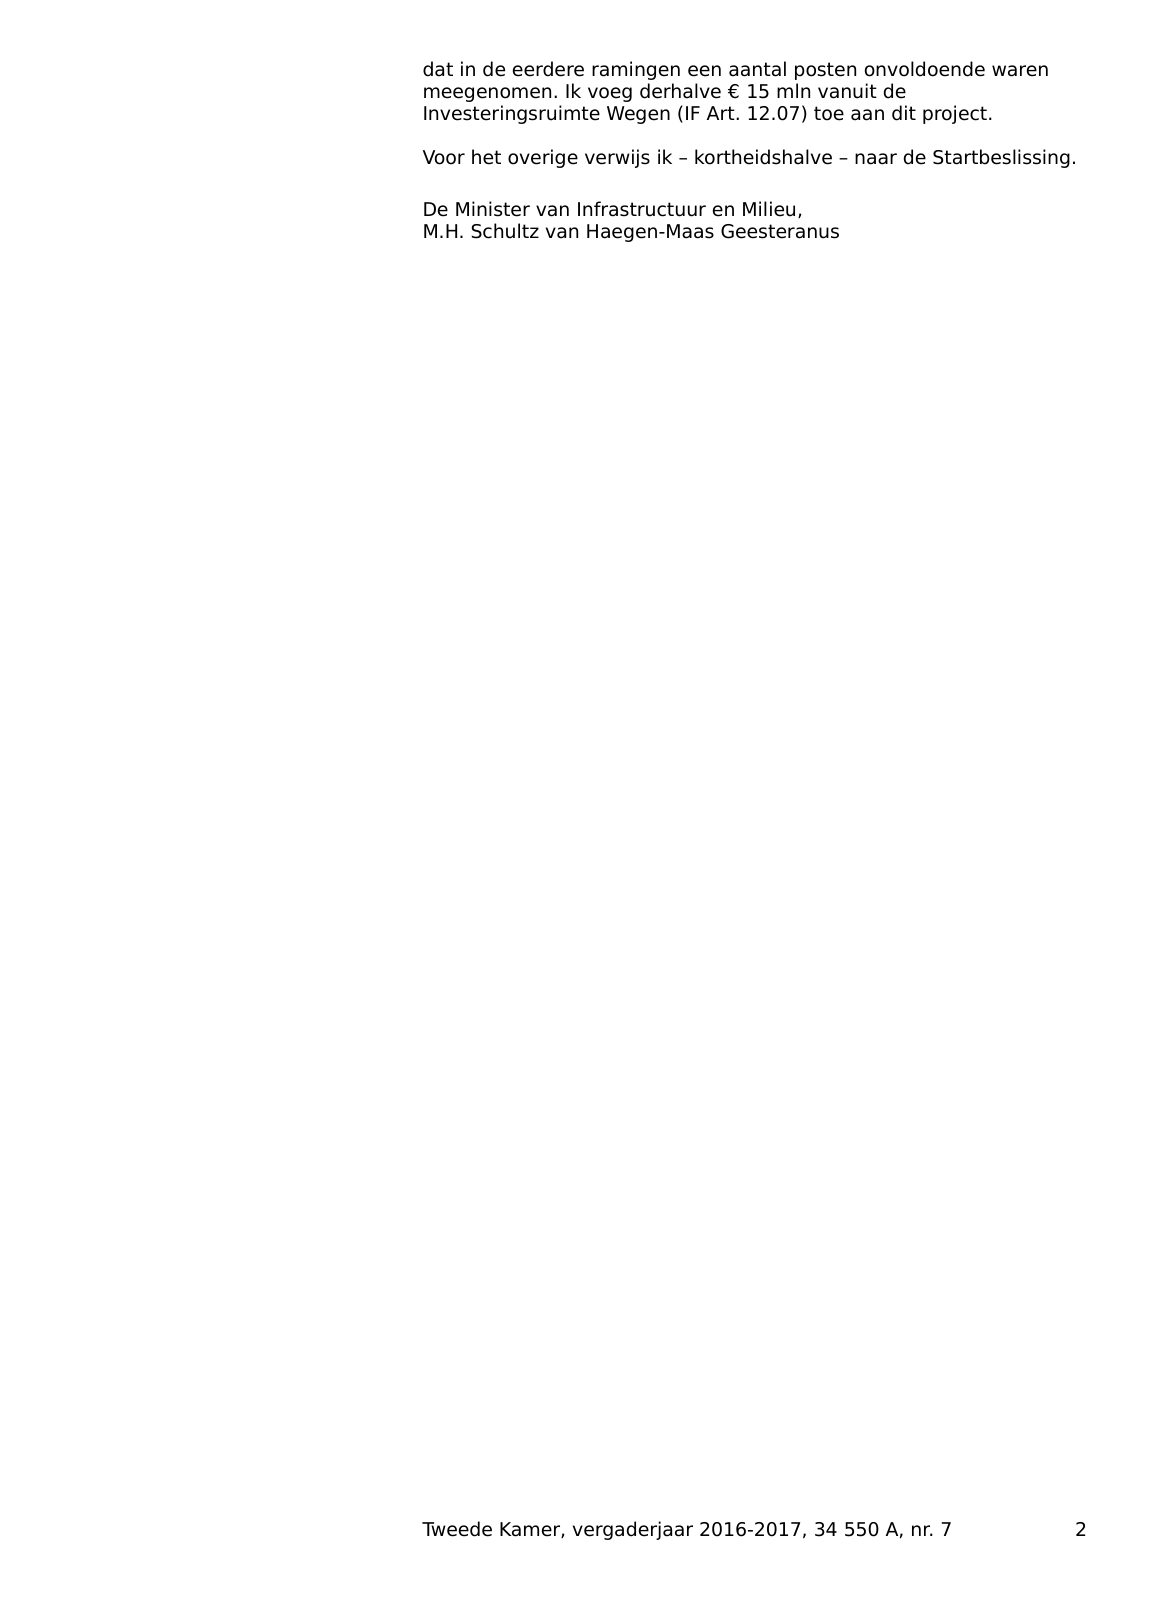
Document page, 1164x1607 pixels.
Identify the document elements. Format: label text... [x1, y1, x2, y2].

text De Minister van Infrastructuur en Milieu, M.H. Schultz van Haegen-Maas Geesteranus [422, 199, 1087, 243]
text Voor het overige verwijs ik – kortheidshalve – naar de Startbeslissing. [422, 147, 1087, 169]
text dat in de eerdere ramingen een aantal posten onvoldoende waren meegenomen. Ik voeg derhalve € 15 mln vanuit de Investeringsruimte Wegen (IF Art. 12.07) toe aan dit project. [422, 59, 1087, 125]
